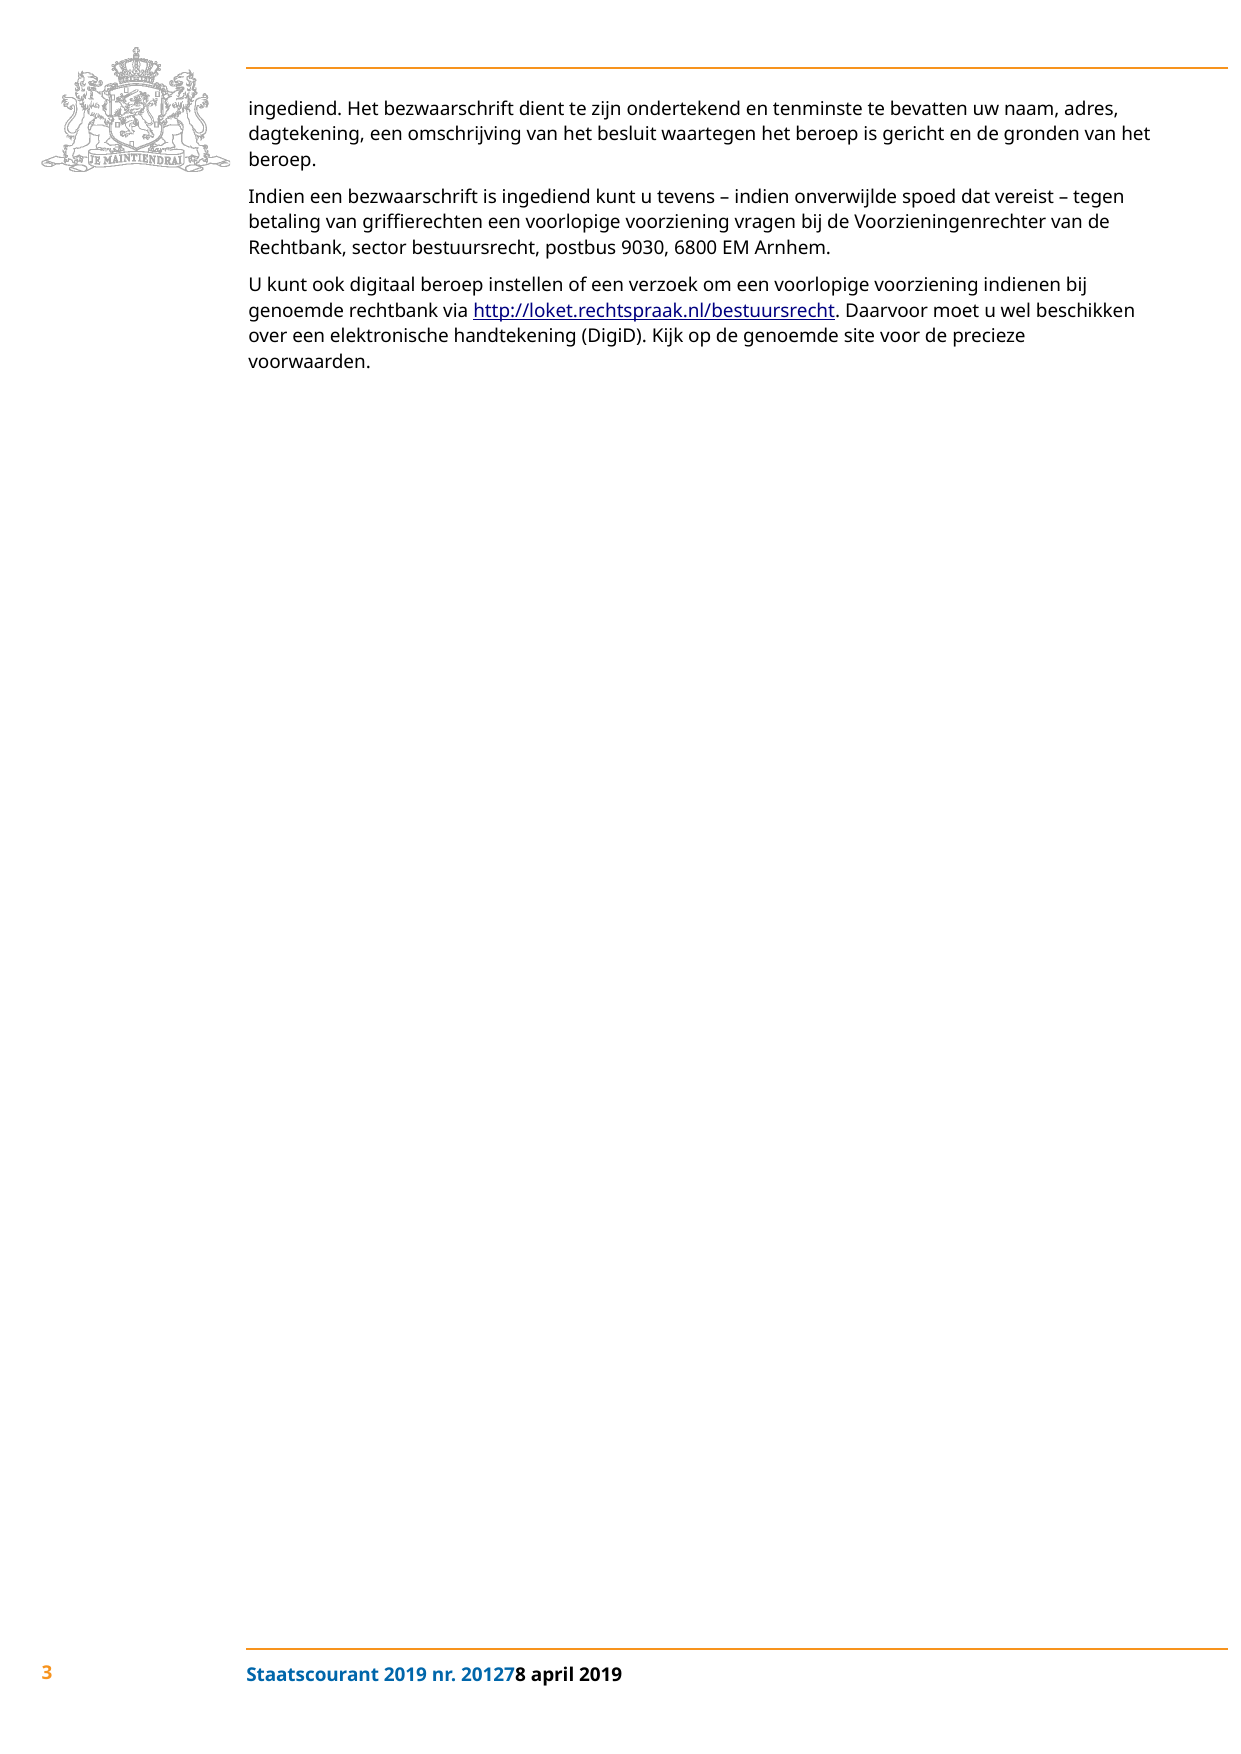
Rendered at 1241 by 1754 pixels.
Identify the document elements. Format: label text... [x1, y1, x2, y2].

text ingediend. Het bezwaarschrift dient te zijn ondertekend en tenminste te bevatten uw naam, adres, dagtekening, een omschrijving van het besluit waartegen het beroep is gericht en de gronden van het beroep. [248, 95, 1152, 172]
text Indien een bezwaarschrift is ingediend kunt u tevens – indien onverwijlde spoed dat vereist – tegen betaling van griffierechten een voorlopige voorziening vragen bij de Voorzieningenrechter van de Rechtbank, sector bestuursrecht, postbus 9030, 6800 EM Arnhem. [248, 183, 1152, 260]
text U kunt ook digitaal beroep instellen of een verzoek om een voorlopige voorziening indienen bij genoemde rechtbank via http://loket.rechtspraak.nl/bestuursrecht. Daarvoor moet u wel beschikken over een elektronische handtekening (DigiD). Kijk op de genoemde site voor de precieze voorwaarden. [248, 271, 1152, 374]
picture [41, 47, 231, 172]
